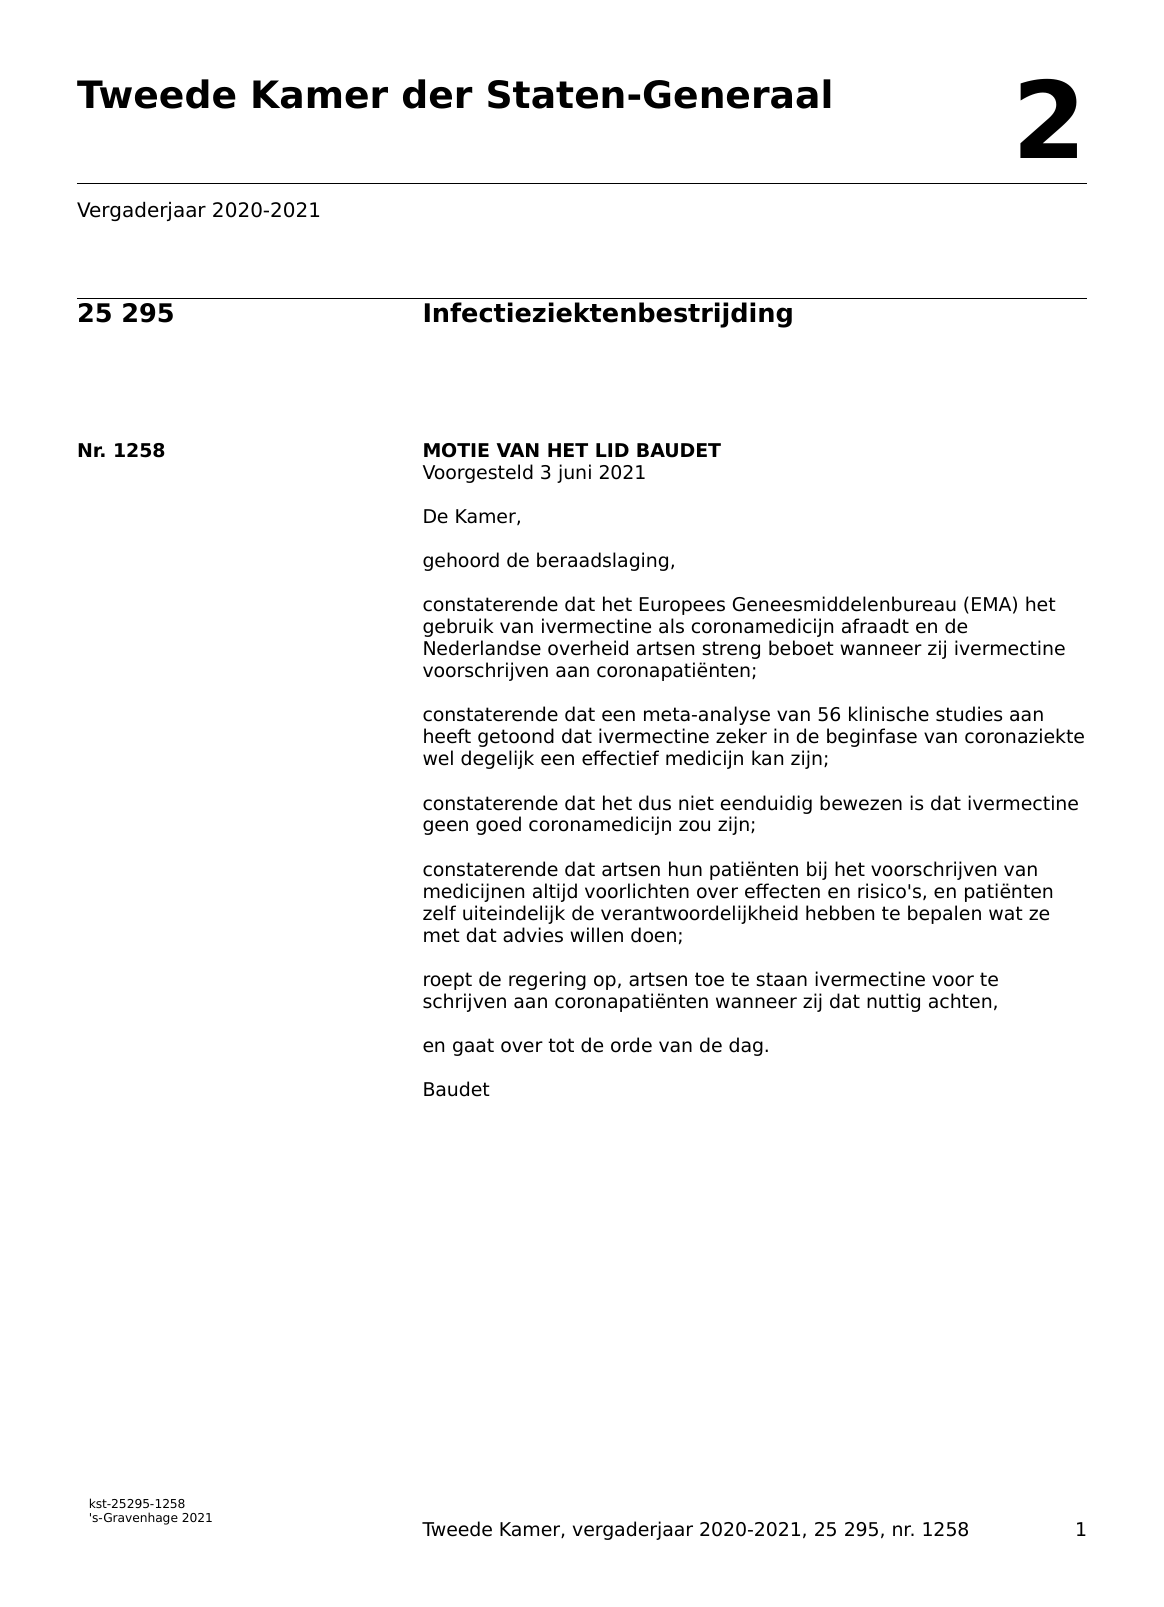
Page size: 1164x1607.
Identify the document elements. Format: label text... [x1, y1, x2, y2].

text Voorgesteld 3 juni 2021 [422, 462, 1087, 484]
text constaterende dat artsen hun patiënten bij het voorschrijven van medicijnen altijd voorlichten over effecten en risico's, en patiënten zelf uiteindelijk de verantwoordelijkheid hebben te bepalen wat ze met dat advies willen doen; [422, 858, 1087, 946]
table_header Tweede Kamer der Staten-Generaal [77, 59, 886, 183]
text constaterende dat het Europees Geneesmiddelenbureau (EMA) het gebruik van ivermectine als coronamedicijn afraadt en de Nederlandse overheid artsen streng beboet wanneer zij ivermectine voorschrijven aan coronapatiënten; [422, 594, 1087, 682]
subtitle 25 295 Infectieziektenbestrijding [77, 299, 1087, 329]
table_header 2 [886, 59, 1087, 183]
table_cell Vergaderjaar 2020-2021 [77, 184, 1087, 298]
text constaterende dat het dus niet eenduidig bewezen is dat ivermectine geen goed coronamedicijn zou zijn; [422, 792, 1087, 836]
text 's-Gravenhage 2021 [88, 1511, 323, 1525]
text en gaat over tot de orde van de dag. [422, 1035, 1087, 1057]
text De Kamer, [422, 506, 1087, 528]
subtitle Nr. 1258 MOTIE VAN HET LID BAUDET [77, 440, 1087, 462]
text roept de regering op, artsen toe te staan ivermectine voor te schrijven aan coronapatiënten wanneer zij dat nuttig achten, [422, 969, 1087, 1013]
text Baudet [422, 1079, 1087, 1101]
text constaterende dat een meta-analyse van 56 klinische studies aan heeft getoond dat ivermectine zeker in de beginfase van coronaziekte wel degelijk een effectief medicijn kan zijn; [422, 704, 1087, 770]
text kst-25295-1258 [88, 1497, 323, 1511]
text gehoord de beraadslaging, [422, 550, 1087, 572]
